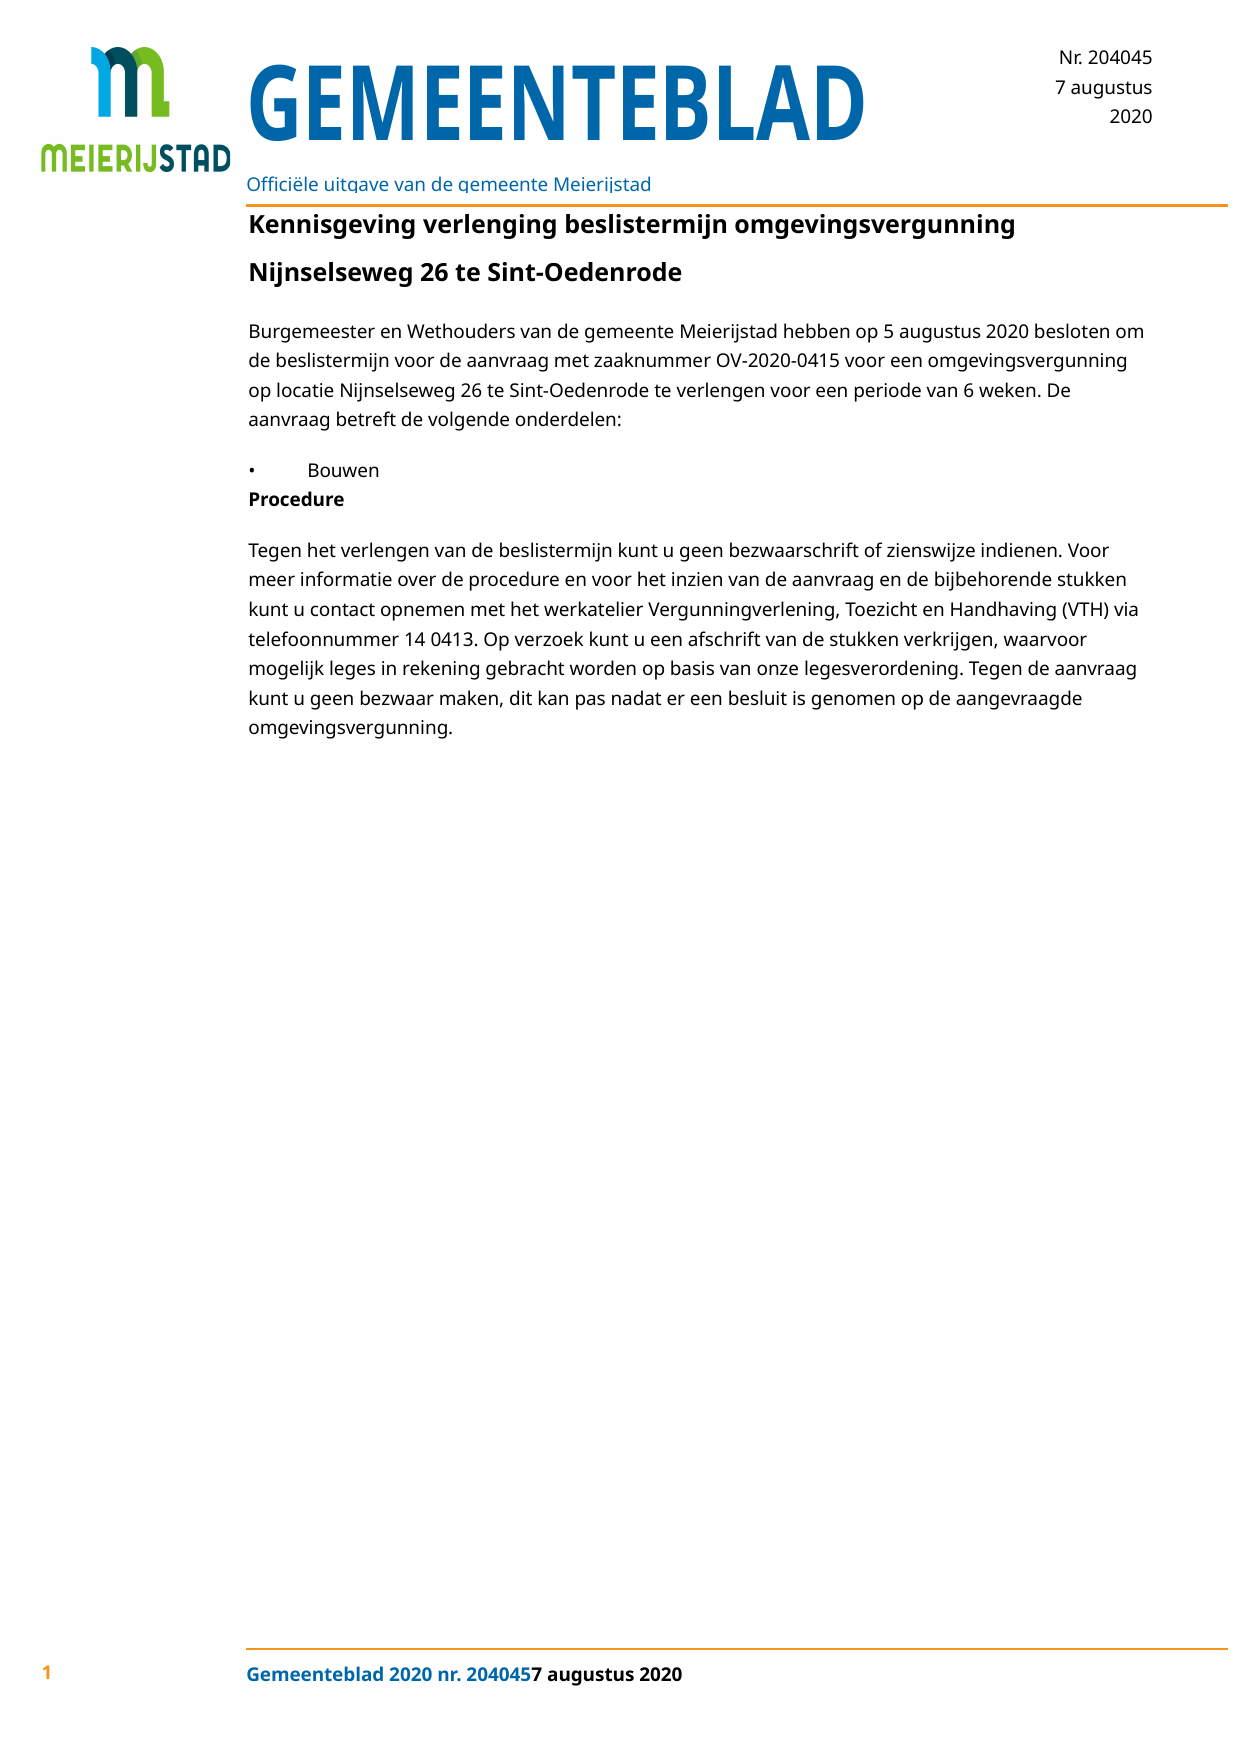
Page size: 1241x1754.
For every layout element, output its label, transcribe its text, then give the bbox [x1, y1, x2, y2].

text Procedure [248, 487, 1152, 512]
text Burgemeester en Wethouders van de gemeente Meierijstad hebben op 5 augustus 2020 besloten om de beslistermijn voor de aanvraag met zaaknummer OV-2020-0415 voor een omgevingsvergunning op locatie Nijnselseweg 26 te Sint-Oedenrode te verlengen voor een periode van 6 weken. De aanvraag betreft de volgende onderdelen: [248, 318, 1152, 432]
text Tegen het verlengen van de beslistermijn kunt u geen bezwaarschrift of zienswijze indienen. Voor meer informatie over de procedure en voor het inzien van de aanvraag en de bijbehorende stukken kunt u contact opnemen met het werkatelier Vergunningverlening, Toezicht en Handhaving (VTH) via telefoonnummer 14 0413. Op verzoek kunt u een afschrift van de stukken verkrijgen, waarvoor mogelijk leges in rekening gebracht worden op basis van onze legesverordening. Tegen de aanvraag kunt u geen bezwaar maken, dit kan pas nadat er een besluit is genomen op de aangevraagde omgevingsvergunning. [248, 537, 1152, 740]
picture [41, 47, 231, 172]
text Kennisgeving verlenging beslistermijn omgevingsvergunning Nijnselseweg 26 te Sint-Oedenrode [248, 207, 1152, 288]
list Bouwen [248, 457, 1152, 483]
